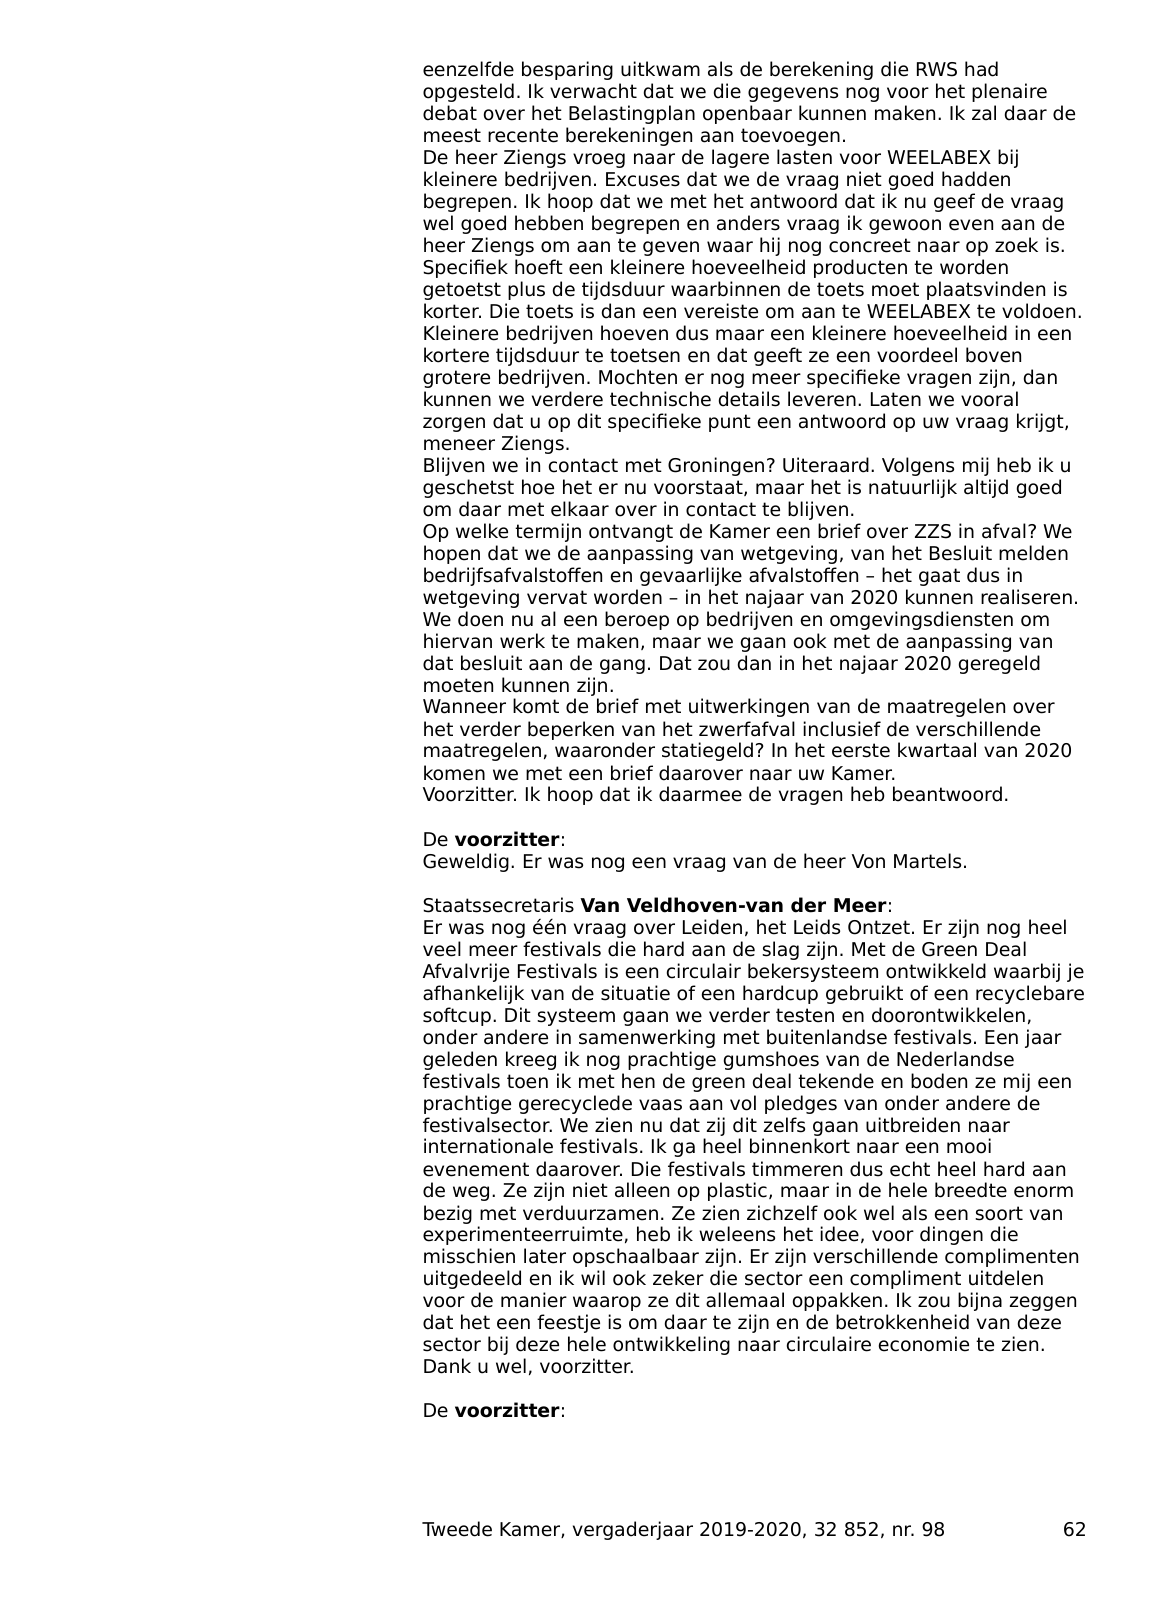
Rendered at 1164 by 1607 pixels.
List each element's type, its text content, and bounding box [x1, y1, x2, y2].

text De heer Ziengs vroeg naar de lagere lasten voor WEELABEX bij kleinere bedrijven. Excuses dat we de vraag niet goed hadden begrepen. Ik hoop dat we met het antwoord dat ik nu geef de vraag wel goed hebben begrepen en anders vraag ik gewoon even aan de heer Ziengs om aan te geven waar hij nog concreet naar op zoek is. Specifiek hoeft een kleinere hoeveelheid producten te worden getoetst plus de tijdsduur waarbinnen de toets moet plaatsvinden is korter. Die toets is dan een vereiste om aan te WEELABEX te voldoen. Kleinere bedrijven hoeven dus maar een kleinere hoeveelheid in een kortere tijdsduur te toetsen en dat geeft ze een voordeel boven grotere bedrijven. Mochten er nog meer specifieke vragen zijn, dan kunnen we verdere technische details leveren. Laten we vooral zorgen dat u op dit specifieke punt een antwoord op uw vraag krijgt, meneer Ziengs. [422, 147, 1087, 455]
text Blijven we in contact met Groningen? Uiteraard. Volgens mij heb ik u geschetst hoe het er nu voorstaat, maar het is natuurlijk altijd goed om daar met elkaar over in contact te blijven. [422, 455, 1087, 521]
text Op welke termijn ontvangt de Kamer een brief over ZZS in afval? We hopen dat we de aanpassing van wetgeving, van het Besluit melden bedrijfsafvalstoffen en gevaarlijke afvalstoffen – het gaat dus in wetgeving vervat worden – in het najaar van 2020 kunnen realiseren. We doen nu al een beroep op bedrijven en omgevingsdiensten om hiervan werk te maken, maar we gaan ook met de aanpassing van dat besluit aan de gang. Dat zou dan in het najaar 2020 geregeld moeten kunnen zijn. [422, 521, 1087, 696]
text De voorzitter: [422, 828, 1087, 851]
text Voorzitter. Ik hoop dat ik daarmee de vragen heb beantwoord. [422, 784, 1087, 806]
text De voorzitter: [422, 1400, 1087, 1422]
text Staatssecretaris Van Veldhoven-van der Meer: [422, 895, 1087, 917]
text eenzelfde besparing uitkwam als de berekening die RWS had opgesteld. Ik verwacht dat we die gegevens nog voor het plenaire debat over het Belastingplan openbaar kunnen maken. Ik zal daar de meest recente berekeningen aan toevoegen. [422, 59, 1087, 147]
text Wanneer komt de brief met uitwerkingen van de maatregelen over het verder beperken van het zwerfafval inclusief de verschillende maatregelen, waaronder statiegeld? In het eerste kwartaal van 2020 komen we met een brief daarover naar uw Kamer. [422, 696, 1087, 784]
text Er was nog één vraag over Leiden, het Leids Ontzet. Er zijn nog heel veel meer festivals die hard aan de slag zijn. Met de Green Deal Afvalvrije Festivals is een circulair bekersysteem ontwikkeld waarbij je afhankelijk van de situatie of een hardcup gebruikt of een recyclebare softcup. Dit systeem gaan we verder testen en doorontwikkelen, onder andere in samenwerking met buitenlandse festivals. Een jaar geleden kreeg ik nog prachtige gumshoes van de Nederlandse festivals toen ik met hen de green deal tekende en boden ze mij een prachtige gerecyclede vaas aan vol pledges van onder andere de festivalsector. We zien nu dat zij dit zelfs gaan uitbreiden naar internationale festivals. Ik ga heel binnenkort naar een mooi evenement daarover. Die festivals timmeren dus echt heel hard aan de weg. Ze zijn niet alleen op plastic, maar in de hele breedte enorm bezig met verduurzamen. Ze zien zichzelf ook wel als een soort van experimenteerruimte, heb ik weleens het idee, voor dingen die misschien later opschaalbaar zijn. Er zijn verschillende complimenten uitgedeeld en ik wil ook zeker die sector een compliment uitdelen voor de manier waarop ze dit allemaal oppakken. Ik zou bijna zeggen dat het een feestje is om daar te zijn en de betrokkenheid van deze sector bij deze hele ontwikkeling naar circulaire economie te zien. [422, 917, 1087, 1356]
text Dank u wel, voorzitter. [422, 1356, 1087, 1378]
text Geweldig. Er was nog een vraag van de heer Von Martels. [422, 851, 1087, 872]
